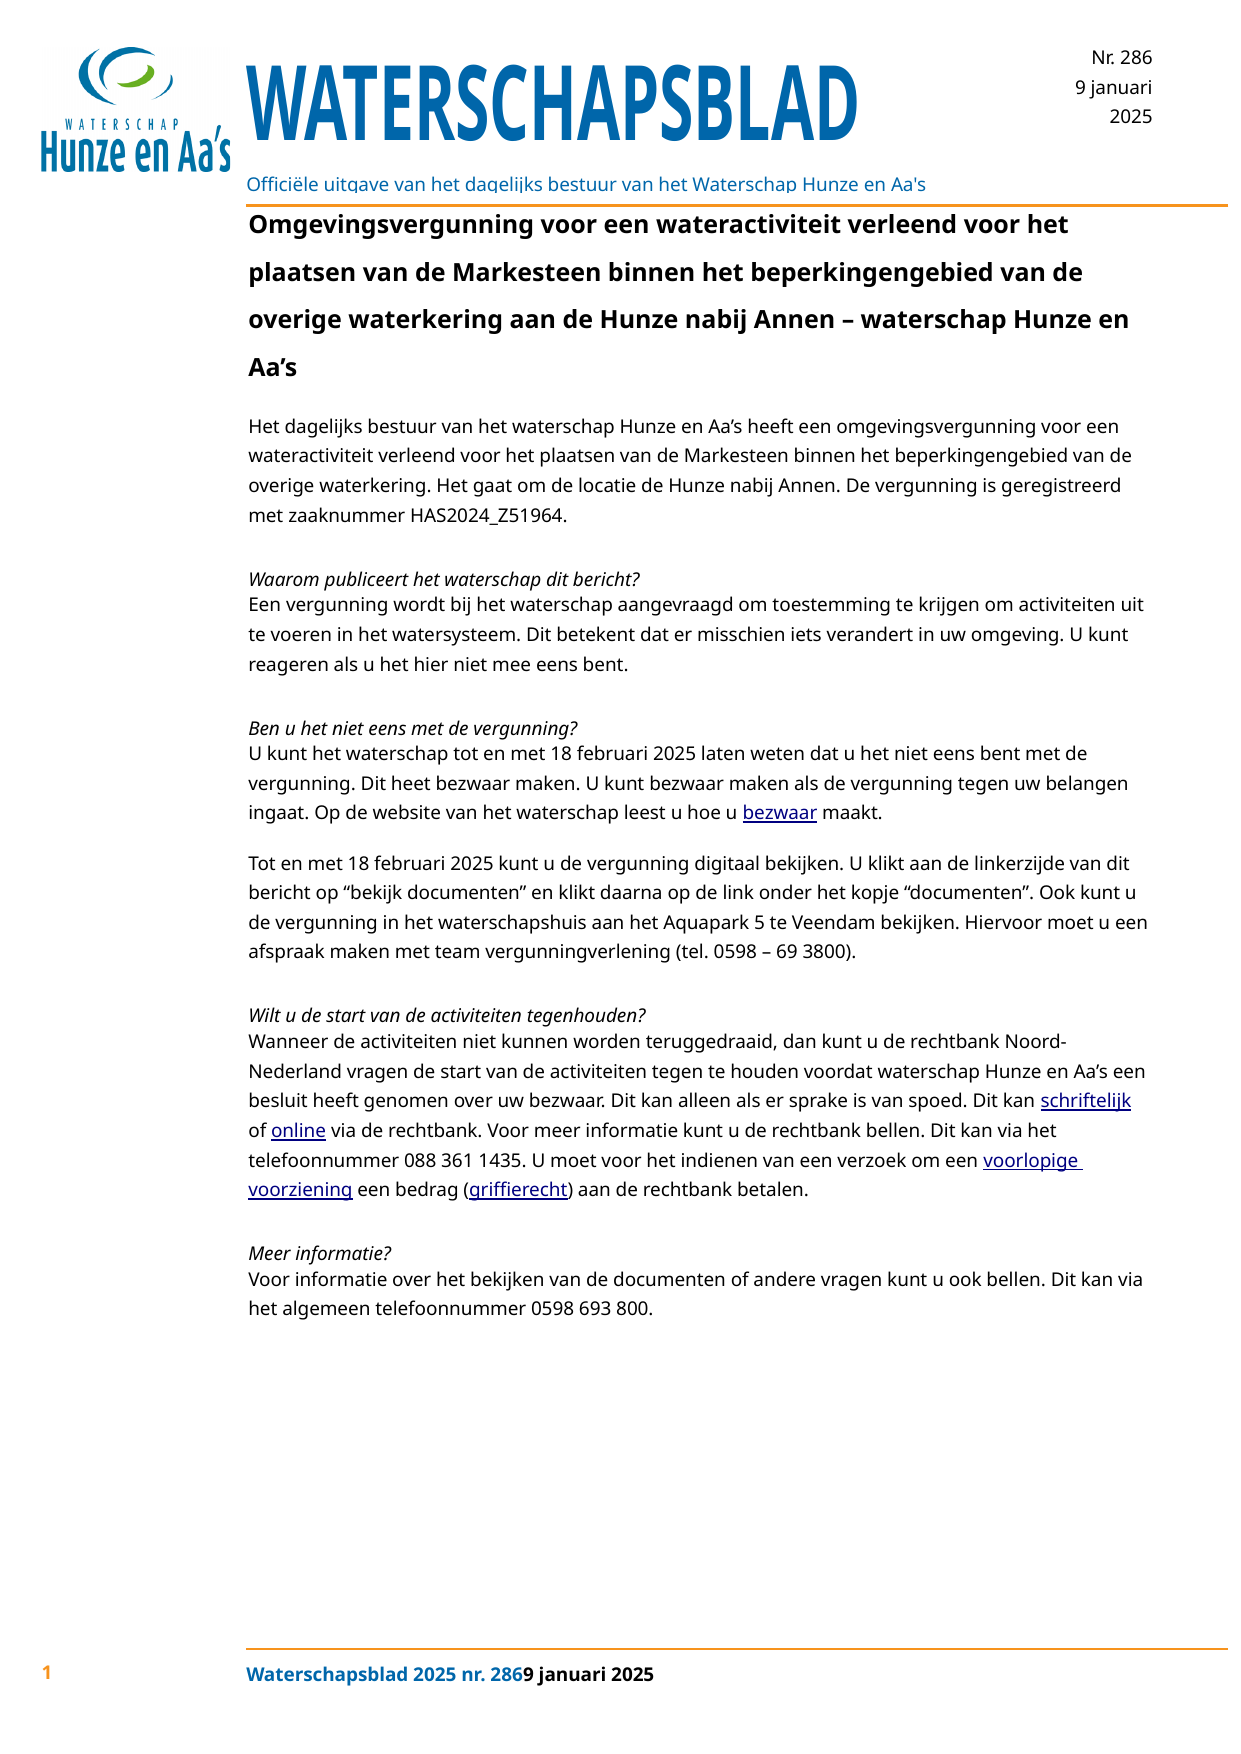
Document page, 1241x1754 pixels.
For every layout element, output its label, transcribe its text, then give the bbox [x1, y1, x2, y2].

text Ben u het niet eens met de vergunning? [248, 715, 1152, 740]
text Tot en met 18 februari 2025 kunt u de vergunning digitaal bekijken. U klikt aan de linkerzijde van dit bericht op “bekijk documenten” en klikt daarna op de link onder het kopje “documenten”. Ook kunt u de vergunning in het waterschapshuis aan het Aquapark 5 te Veendam bekijken. Hiervoor moet u een afspraak maken met team vergunningverlening (tel. 0598 – 69 3800). [248, 850, 1152, 964]
text Voor informatie over het bekijken van de documenten of andere vragen kunt u ook bellen. Dit kan via het algemeen telefoonnummer 0598 693 800. [248, 1266, 1152, 1321]
text Het dagelijks bestuur van het waterschap Hunze en Aa’s heeft een omgevingsvergunning voor een wateractiviteit verleend voor het plaatsen van de Markesteen binnen het beperkingengebied van de overige waterkering. Het gaat om de locatie de Hunze nabij Annen. De vergunning is geregistreerd met zaaknummer HAS2024_Z51964. [248, 413, 1152, 528]
text U kunt het waterschap tot en met 18 februari 2025 laten weten dat u het niet eens bent met de vergunning. Dit heet bezwaar maken. U kunt bezwaar maken als de vergunning tegen uw belangen ingaat. Op de website van het waterschap leest u hoe u bezwaar maakt. [248, 740, 1152, 825]
text Waarom publiceert het waterschap dit bericht? [248, 566, 1152, 592]
text Een vergunning wordt bij het waterschap aangevraagd om toestemming te krijgen om activiteiten uit te voeren in het watersysteem. Dit betekent dat er misschien iets verandert in uw omgeving. U kunt reageren als u het hier niet mee eens bent. [248, 592, 1152, 676]
picture [183, 163, 191, 172]
text Omgevingsvergunning voor een wateractiviteit verleend voor het plaatsen van de Markesteen binnen het beperkingengebied van de overige waterkering aan de Hunze nabij Annen – waterschap Hunze en Aa’s [248, 207, 1152, 384]
text Wanneer de activiteiten niet kunnen worden teruggedraaid, dan kunt u de rechtbank Noord-Nederland vragen de start van de activiteiten tegen te houden voordat waterschap Hunze en Aa’s een besluit heeft genomen over uw bezwaar. Dit kan alleen als er sprake is van spoed. Dit kan schriftelijk of online via de rechtbank. Voor meer informatie kunt u de rechtbank bellen. Dit kan via het telefoonnummer 088 361 1435. U moet voor het indienen van een verzoek om een voorlopige voorziening een bedrag (griffierecht) aan de rechtbank betalen. [248, 1028, 1152, 1202]
text Wilt u de start van de activiteiten tegenhouden? [248, 1003, 1152, 1028]
picture [47, 154, 51, 172]
picture [226, 145, 231, 156]
picture [41, 47, 231, 172]
text Meer informatie? [248, 1240, 1152, 1266]
